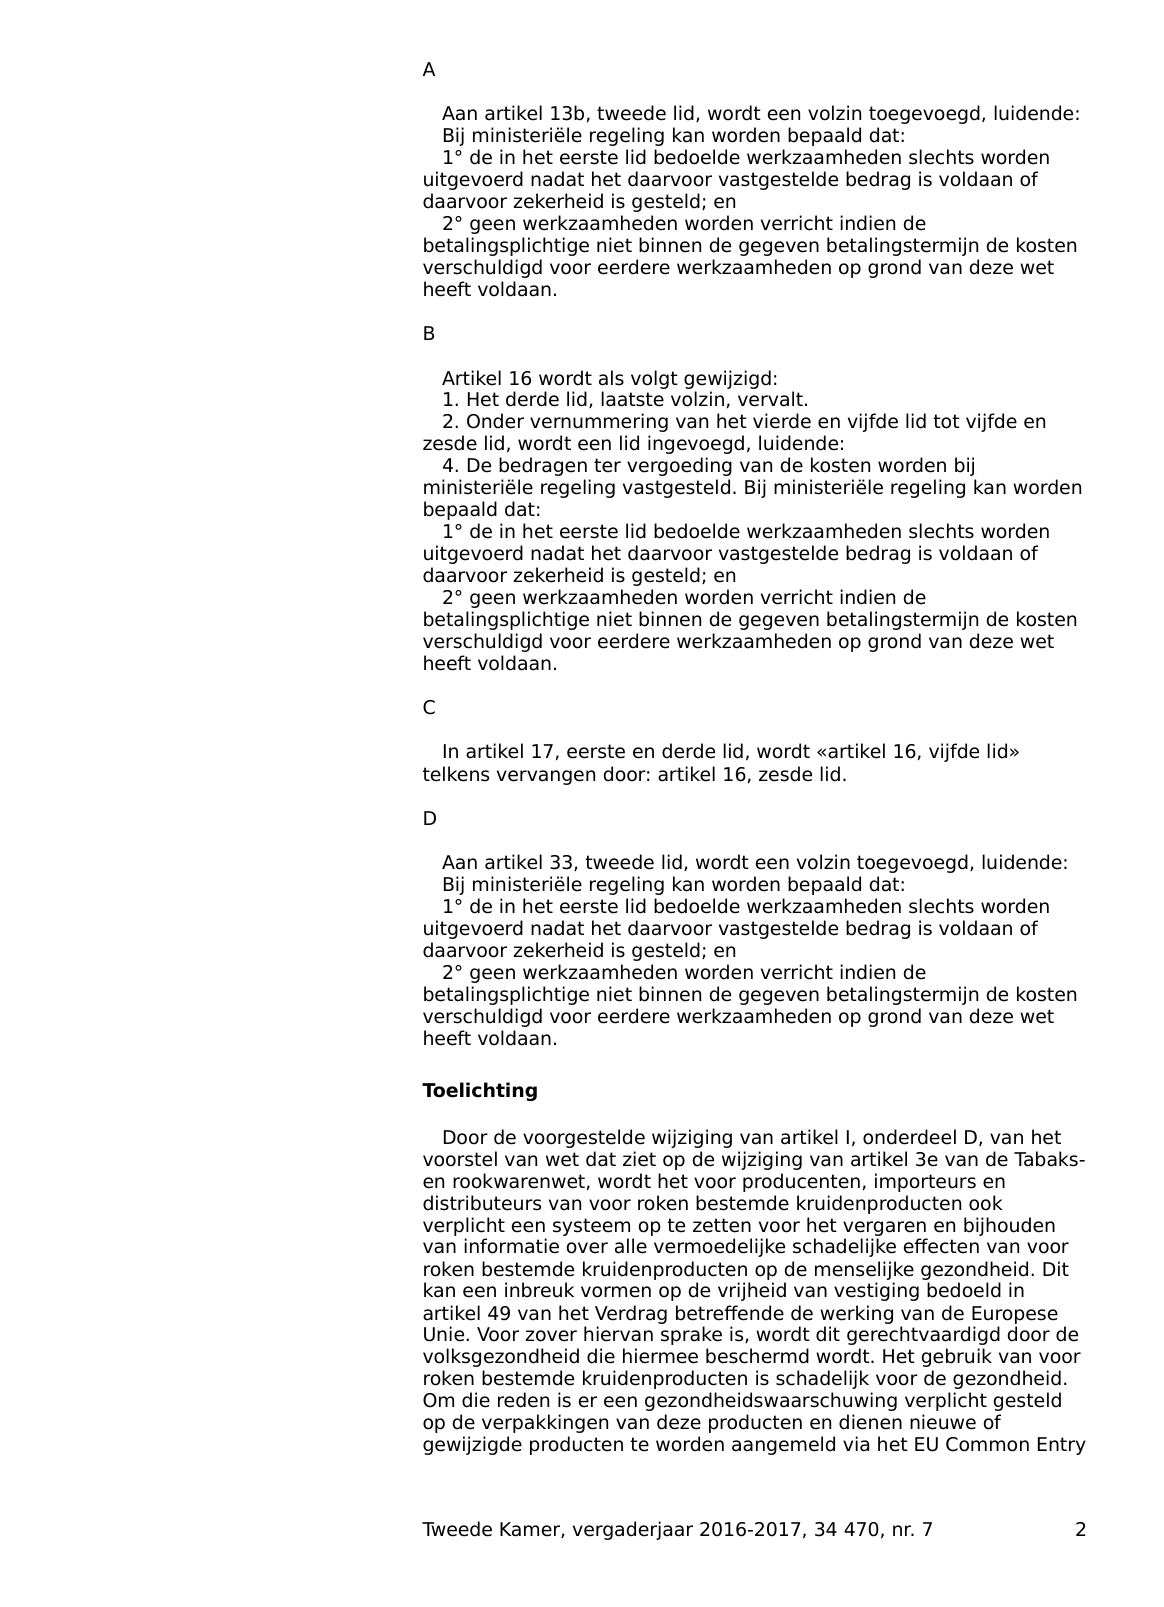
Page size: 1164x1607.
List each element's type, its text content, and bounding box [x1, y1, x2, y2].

text Artikel 16 wordt als volgt gewijzigd: [422, 367, 1087, 389]
text Bij ministeriële regeling kan worden bepaald dat: [422, 125, 1087, 147]
text 2° geen werkzaamheden worden verricht indien de betalingsplichtige niet binnen de gegeven betalingstermijn de kosten verschuldigd voor eerdere werkzaamheden op grond van deze wet heeft voldaan. [422, 587, 1087, 675]
text 1° de in het eerste lid bedoelde werkzaamheden slechts worden uitgevoerd nadat het daarvoor vastgestelde bedrag is voldaan of daarvoor zekerheid is gesteld; en [422, 896, 1087, 962]
subtitle A [422, 59, 1087, 81]
text Aan artikel 13b, tweede lid, wordt een volzin toegevoegd, luidende: [422, 103, 1087, 125]
text Bij ministeriële regeling kan worden bepaald dat: [422, 874, 1087, 896]
text Door de voorgestelde wijziging van artikel I, onderdeel D, van het voorstel van wet dat ziet op de wijziging van artikel 3e van de Tabaks- en rookwarenwet, wordt het voor producenten, importeurs en distributeurs van voor roken bestemde kruidenproducten ook verplicht een systeem op te zetten voor het vergaren en bijhouden van informatie over alle vermoedelijke schadelijke effecten van voor roken bestemde kruidenproducten op de menselijke gezondheid. Dit kan een inbreuk vormen op de vrijheid van vestiging bedoeld in artikel 49 van het Verdrag betreffende de werking van de Europese Unie. Voor zover hiervan sprake is, wordt dit gerechtvaardigd door de volksgezondheid die hiermee beschermd wordt. Het gebruik van voor roken bestemde kruidenproducten is schadelijk voor de gezondheid. Om die reden is er een gezondheidswaarschuwing verplicht gesteld op de verpakkingen van deze producten en dienen nieuwe of gewijzigde producten te worden aangemeld via het EU Common Entry [422, 1127, 1087, 1456]
text 1° de in het eerste lid bedoelde werkzaamheden slechts worden uitgevoerd nadat het daarvoor vastgestelde bedrag is voldaan of daarvoor zekerheid is gesteld; en [422, 147, 1087, 213]
text 2° geen werkzaamheden worden verricht indien de betalingsplichtige niet binnen de gegeven betalingstermijn de kosten verschuldigd voor eerdere werkzaamheden op grond van deze wet heeft voldaan. [422, 213, 1087, 301]
subtitle D [422, 808, 1087, 829]
text In artikel 17, eerste en derde lid, wordt «artikel 16, vijfde lid» telkens vervangen door: artikel 16, zesde lid. [422, 741, 1087, 785]
text 2° geen werkzaamheden worden verricht indien de betalingsplichtige niet binnen de gegeven betalingstermijn de kosten verschuldigd voor eerdere werkzaamheden op grond van deze wet heeft voldaan. [422, 962, 1087, 1049]
text Aan artikel 33, tweede lid, wordt een volzin toegevoegd, luidende: [422, 852, 1087, 874]
text 1. Het derde lid, laatste volzin, vervalt. [422, 389, 1087, 411]
text 4. De bedragen ter vergoeding van de kosten worden bij ministeriële regeling vastgesteld. Bij ministeriële regeling kan worden bepaald dat: [422, 455, 1087, 521]
subtitle C [422, 697, 1087, 719]
text 1° de in het eerste lid bedoelde werkzaamheden slechts worden uitgevoerd nadat het daarvoor vastgestelde bedrag is voldaan of daarvoor zekerheid is gesteld; en [422, 521, 1087, 587]
subtitle Toelichting [422, 1079, 1087, 1102]
text 2. Onder vernummering van het vierde en vijfde lid tot vijfde en zesde lid, wordt een lid ingevoegd, luidende: [422, 411, 1087, 455]
subtitle B [422, 323, 1087, 345]
